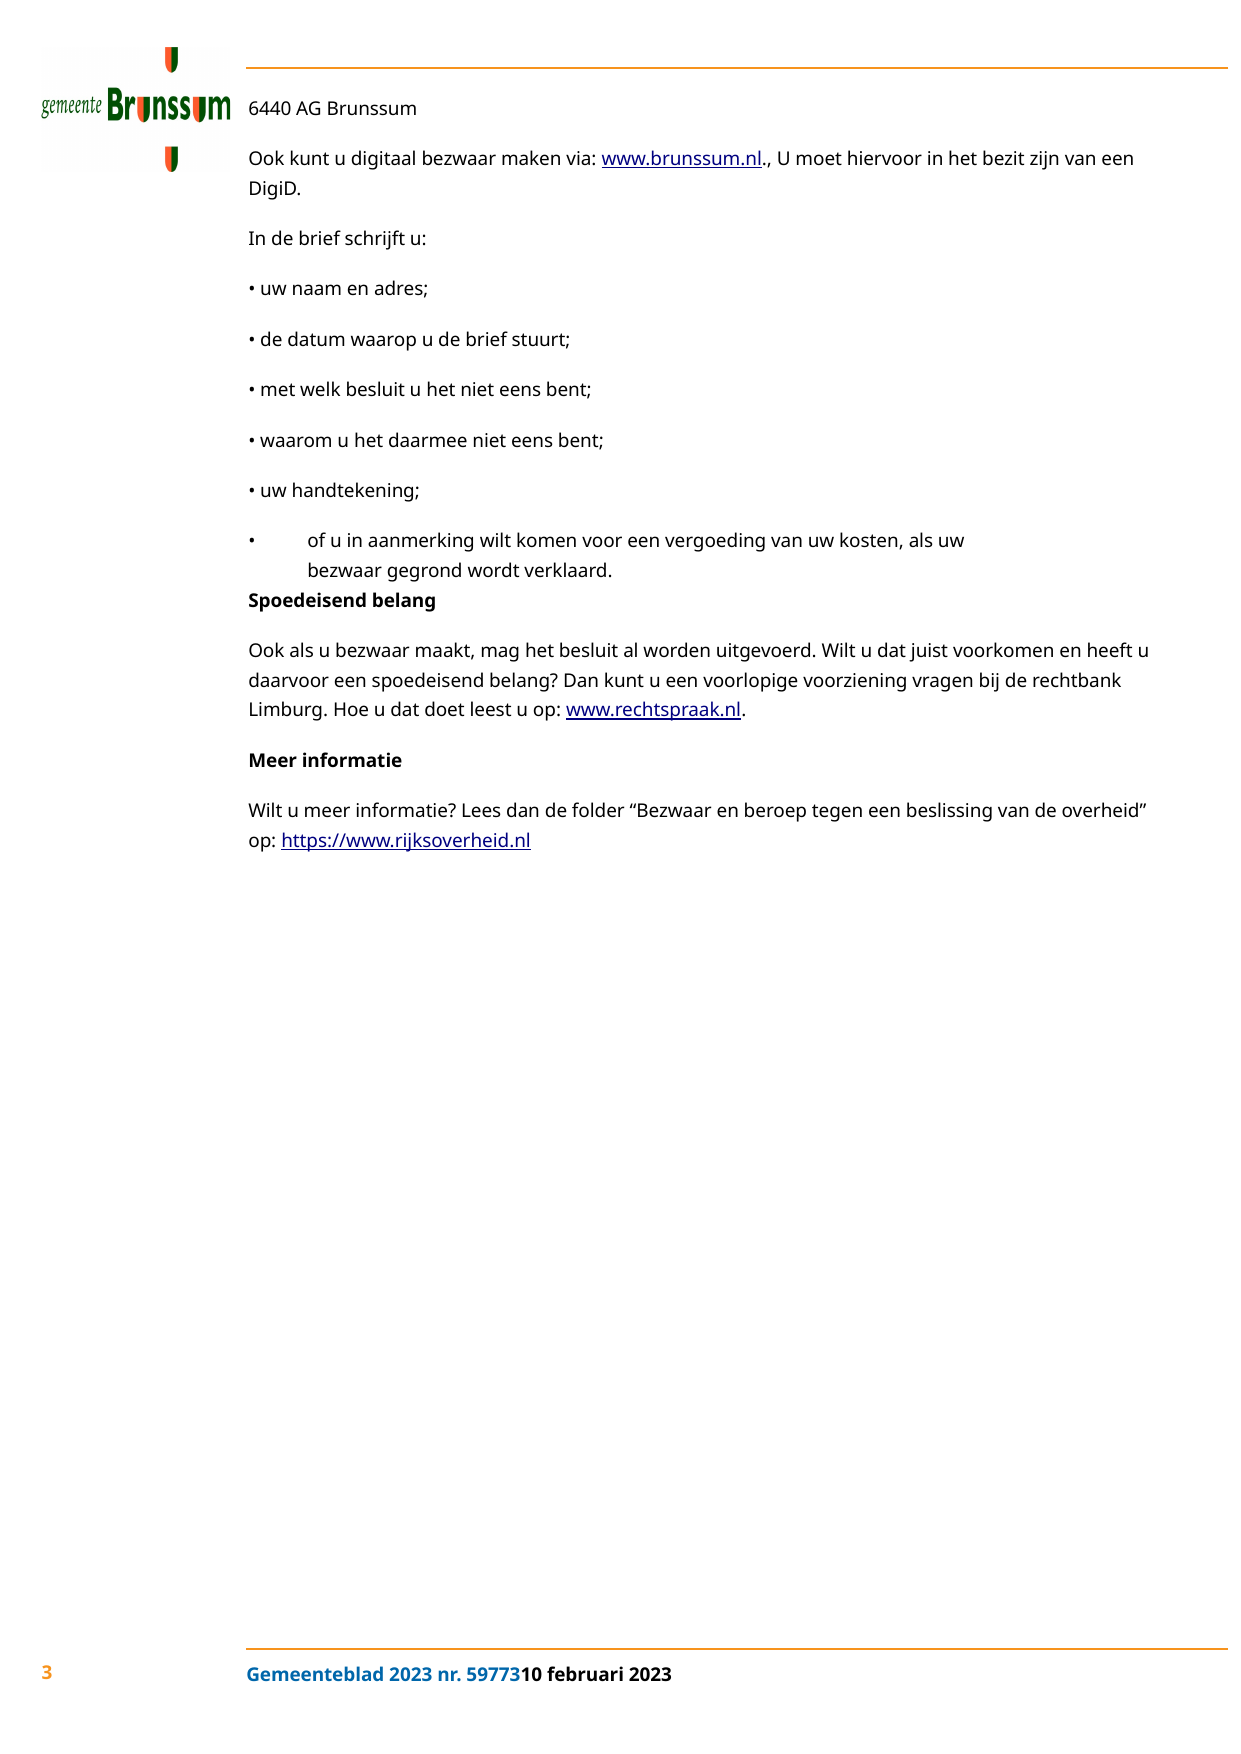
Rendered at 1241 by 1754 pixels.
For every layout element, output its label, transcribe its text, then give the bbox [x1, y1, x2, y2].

list of u in aanmerking wilt komen voor een vergoeding van uw kosten, als uw [248, 528, 1152, 553]
text 6440 AG Brunssum [248, 95, 1152, 121]
picture [41, 47, 231, 172]
text • uw naam en adres; [248, 276, 1152, 301]
text • met welk besluit u het niet eens bent; [248, 376, 1152, 402]
list bezwaar gegrond wordt verklaard. [248, 557, 1152, 583]
text Ook als u bezwaar maakt, mag het besluit al worden uitgevoerd. Wilt u dat juist voorkomen en heeft u daarvoor een spoedeisend belang? Dan kunt u een voorlopige voorziening vragen bij de rechtbank Limburg. Hoe u dat doet leest u op: www.rechtspraak.nl. [248, 637, 1152, 722]
text Spoedeisend belang [248, 587, 1152, 613]
text • de datum waarop u de brief stuurt; [248, 326, 1152, 352]
text Meer informatie [248, 747, 1152, 773]
text • waarom u het daarmee niet eens bent; [248, 427, 1152, 453]
text Wilt u meer informatie? Lees dan de folder “Bezwaar en beroep tegen een beslissing van de overheid” op: https://www.rijksoverheid.nl [248, 797, 1152, 853]
text Ook kunt u digitaal bezwaar maken via: www.brunssum.nl., U moet hiervoor in het bezit zijn van een DigiD. [248, 145, 1152, 201]
text In de brief schrijft u: [248, 225, 1152, 251]
text • uw handtekening; [248, 477, 1152, 503]
